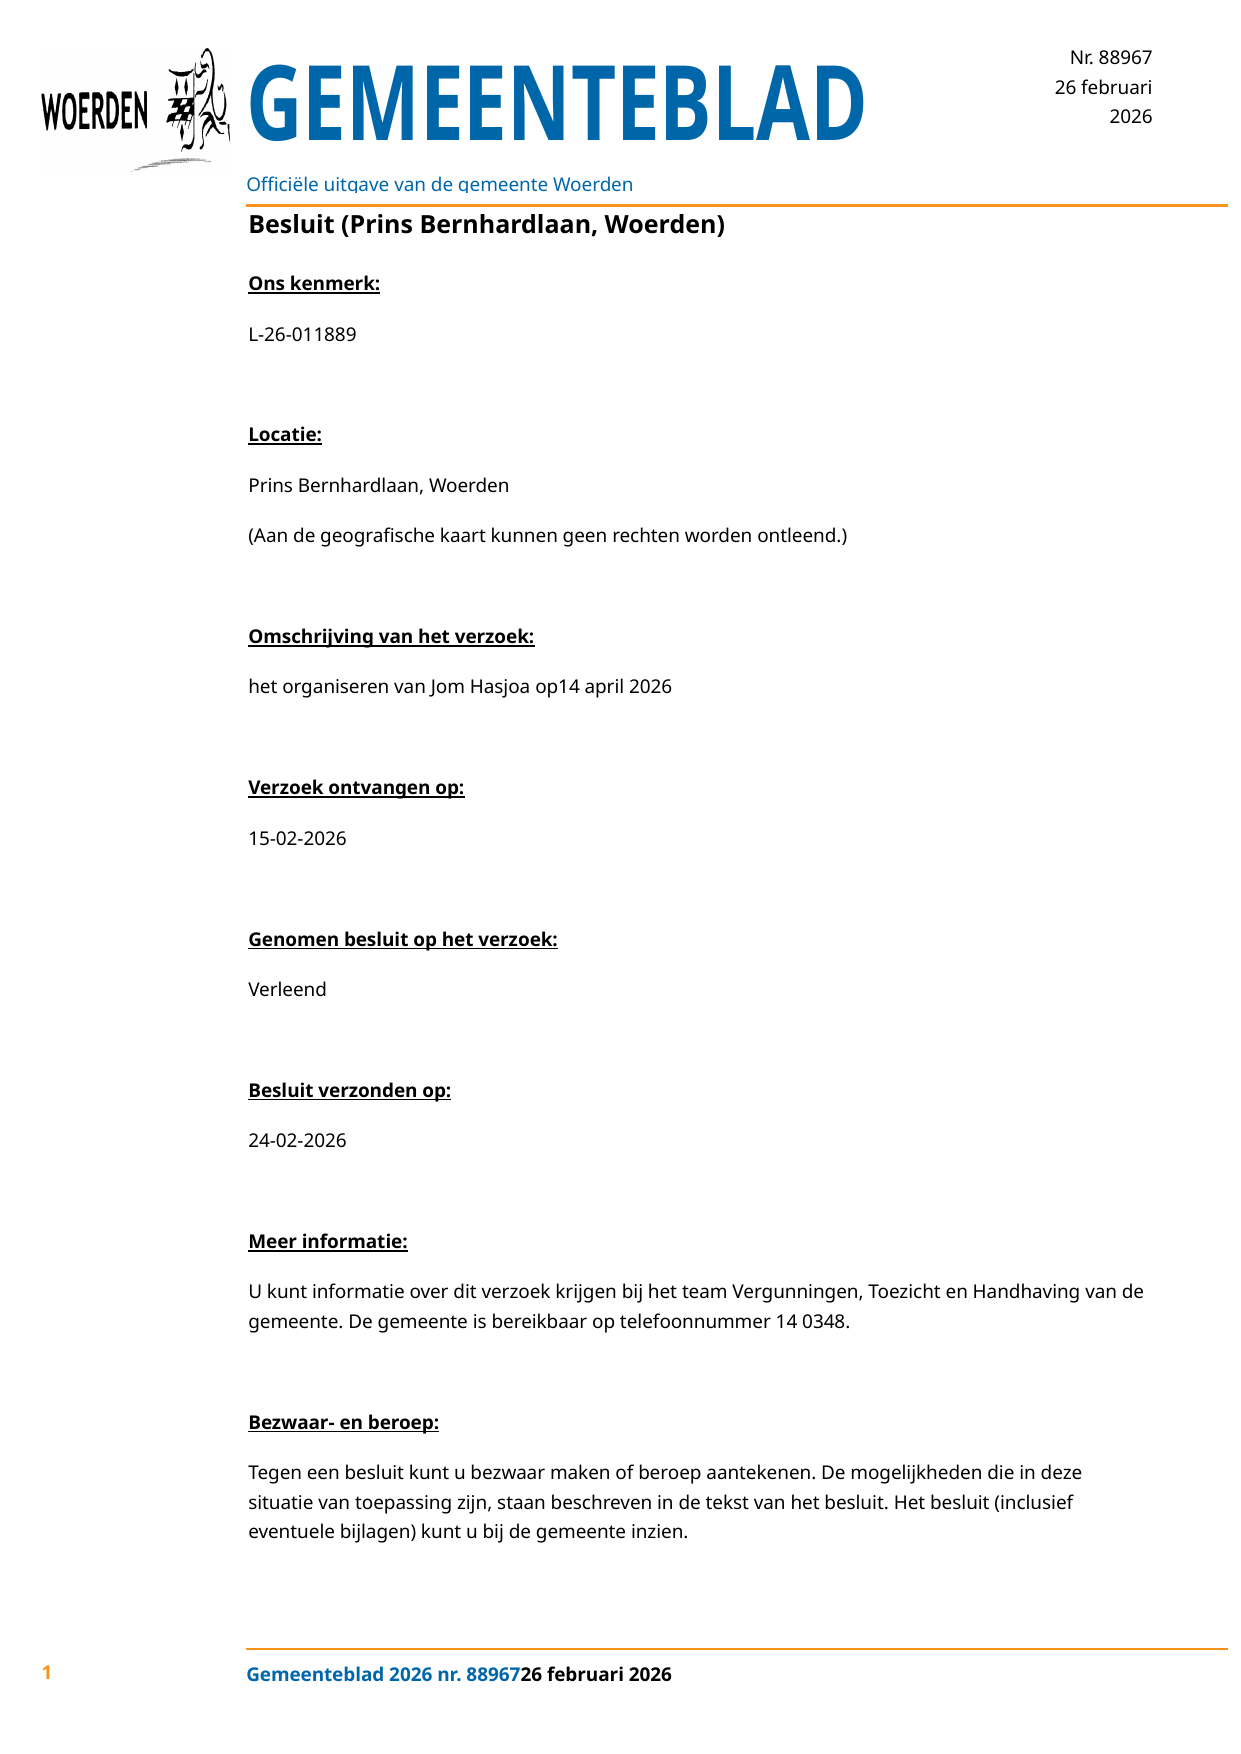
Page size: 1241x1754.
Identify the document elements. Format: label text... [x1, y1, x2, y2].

text L-26-011889 [248, 321, 1152, 346]
text Locatie: [248, 422, 1152, 447]
text (Aan de geografische kaart kunnen geen rechten worden ontleend.) [248, 522, 1152, 548]
text Ons kenmerk: [248, 270, 1152, 296]
picture [41, 47, 231, 172]
text Besluit (Prins Bernhardlaan, Woerden) [248, 207, 1152, 241]
text Genomen besluit op het verzoek: [248, 926, 1152, 951]
text Besluit verzonden op: [248, 1077, 1152, 1103]
text U kunt informatie over dit verzoek krijgen bij het team Vergunningen, Toezicht en Handhaving van de gemeente. De gemeente is bereikbaar op telefoonnummer 14 0348. [248, 1279, 1152, 1334]
text Omschrijving van het verzoek: [248, 623, 1152, 649]
text Verzoek ontvangen op: [248, 774, 1152, 800]
text het organiseren van Jom Hasjoa op14 april 2026 [248, 674, 1152, 699]
text 15-02-2026 [248, 825, 1152, 851]
text Bezwaar- en beroep: [248, 1409, 1152, 1435]
text Prins Bernhardlaan, Woerden [248, 472, 1152, 498]
text Verleend [248, 976, 1152, 1002]
text 24-02-2026 [248, 1127, 1152, 1153]
text Tegen een besluit kunt u bezwaar maken of beroep aantekenen. De mogelijkheden die in deze situatie van toepassing zijn, staan beschreven in de tekst van het besluit. Het besluit (inclusief eventuele bijlagen) kunt u bij de gemeente inzien. [248, 1459, 1152, 1544]
text Meer informatie: [248, 1228, 1152, 1254]
